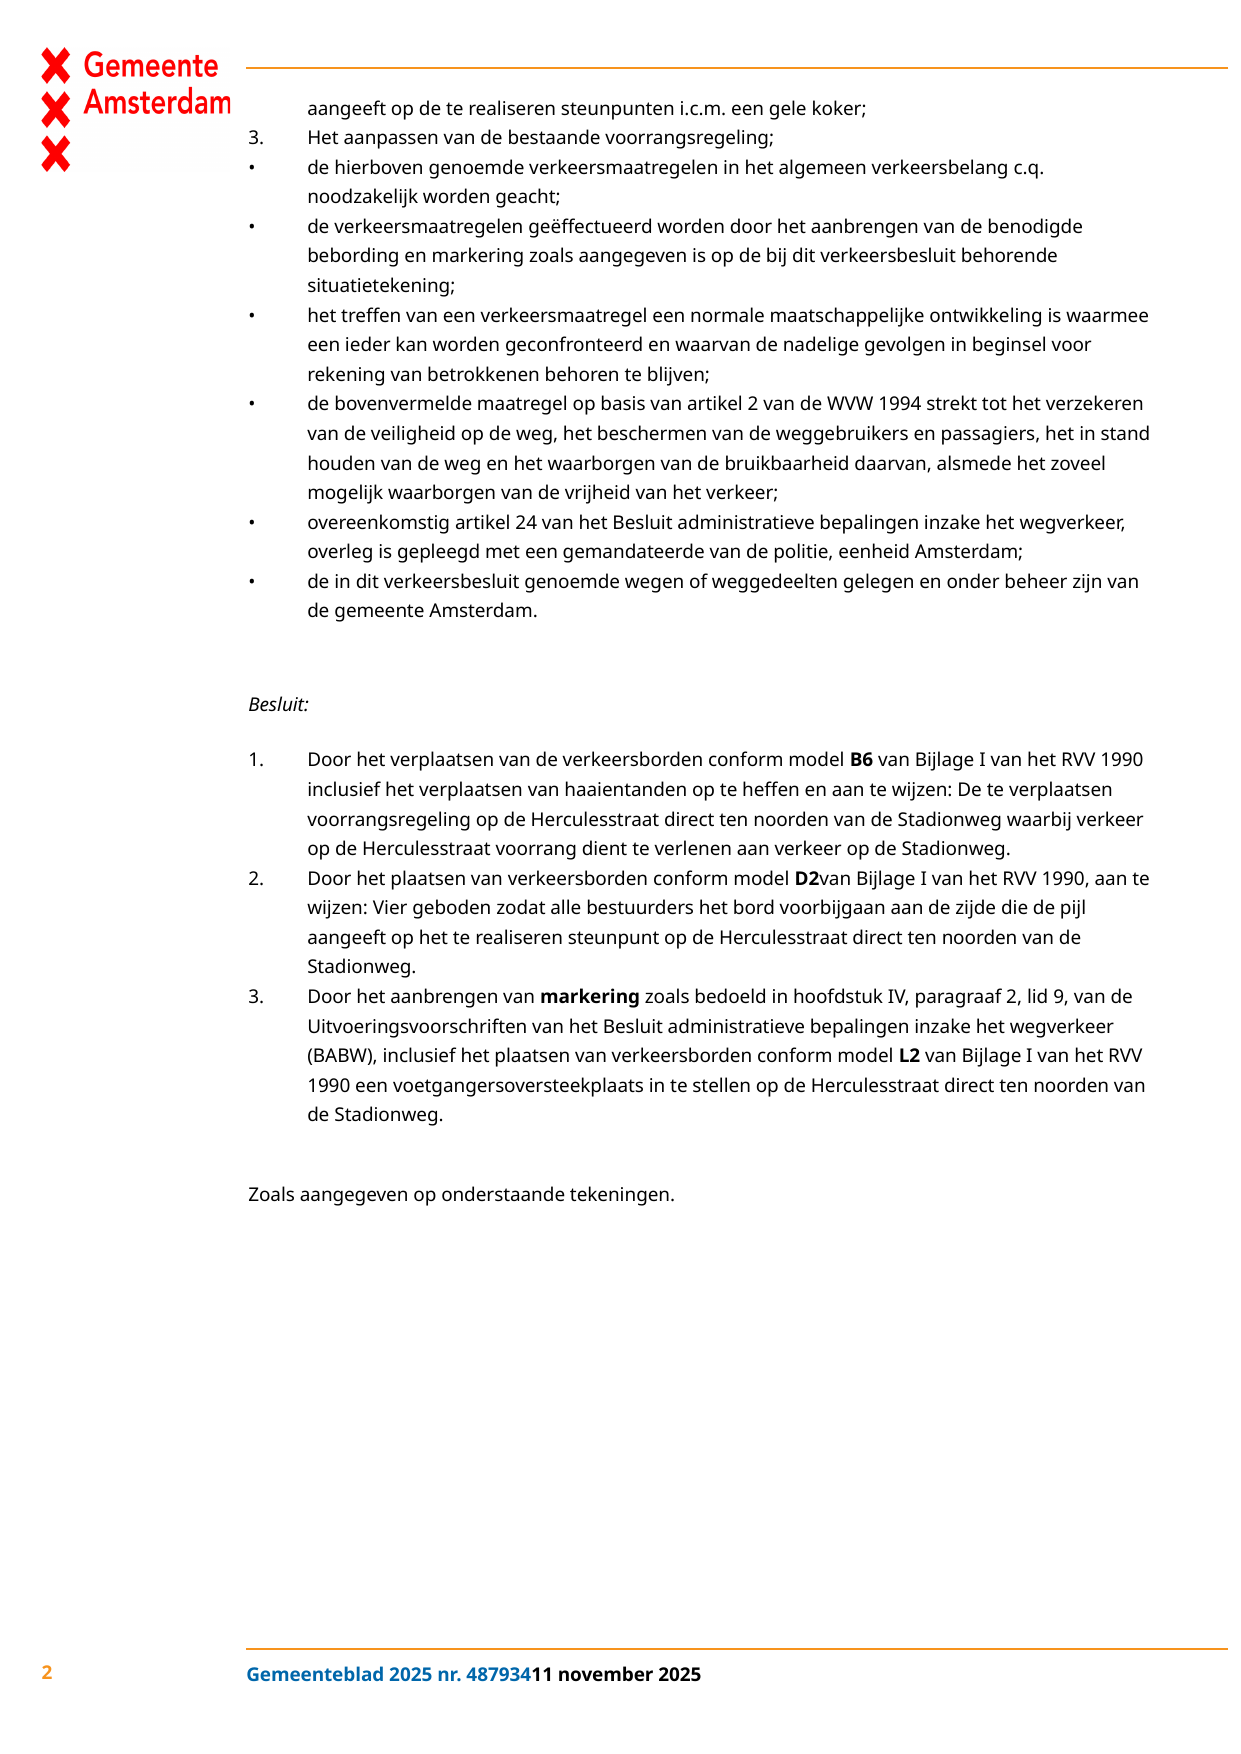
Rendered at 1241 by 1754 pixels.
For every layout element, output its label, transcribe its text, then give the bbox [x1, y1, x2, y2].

list de hierboven genoemde verkeersmaatregelen in het algemeen verkeersbelang c.q. noodzakelijk worden geacht; [248, 154, 1152, 209]
list overeenkomstig artikel 24 van het Besluit administratieve bepalingen inzake het wegverkeer, overleg is gepleegd met een gemandateerde van de politie, eenheid Amsterdam; [248, 509, 1152, 564]
list aangeeft op de te realiseren steunpunten i.c.m. een gele koker; [248, 95, 1152, 121]
text Zoals aangegeven op onderstaande tekeningen. [248, 1182, 1152, 1207]
list de bovenvermelde maatregel op basis van artikel 2 van de WVW 1994 strekt tot het verzekeren van de veiligheid op de weg, het beschermen van de weggebruikers en passagiers, het in stand houden van de weg en het waarborgen van de bruikbaarheid daarvan, alsmede het zoveel mogelijk waarborgen van de vrijheid van het verkeer; [248, 391, 1152, 505]
list het treffen van een verkeersmaatregel een normale maatschappelijke ontwikkeling is waarmee een ieder kan worden geconfronteerd en waarvan de nadelige gevolgen in beginsel voor rekening van betrokkenen behoren te blijven; [248, 302, 1152, 387]
text Besluit: [248, 691, 1152, 717]
list Door het plaatsen van verkeersborden conform model D2van Bijlage I van het RVV 1990, aan te wijzen: Vier geboden zodat alle bestuurders het bord voorbijgaan aan de zijde die de pijl aangeeft op het te realiseren steunpunt op de Herculesstraat direct ten noorden van de Stadionweg. [248, 865, 1152, 979]
list Door het verplaatsen van de verkeersborden conform model B6 van Bijlage I van het RVV 1990 inclusief het verplaatsen van haaientanden op te heffen en aan te wijzen: De te verplaatsen voorrangsregeling op de Herculesstraat direct ten noorden van de Stadionweg waarbij verkeer op de Herculesstraat voorrang dient te verlenen aan verkeer op de Stadionweg. [248, 747, 1152, 861]
list Het aanpassen van de bestaande voorrangsregeling; [248, 124, 1152, 150]
list de verkeersmaatregelen geëffectueerd worden door het aanbrengen van de benodigde bebording en markering zoals aangegeven is op de bij dit verkeersbesluit behorende situatietekening; [248, 213, 1152, 298]
list Door het aanbrengen van markering zoals bedoeld in hoofdstuk IV, paragraaf 2, lid 9, van de Uitvoeringsvoorschriften van het Besluit administratieve bepalingen inzake het wegverkeer (BABW), inclusief het plaatsen van verkeersborden conform model L2 van Bijlage I van het RVV 1990 een voetgangersoversteekplaats in te stellen op de Herculesstraat direct ten noorden van de Stadionweg. [248, 983, 1152, 1127]
list de in dit verkeersbesluit genoemde wegen of weggedeelten gelegen en onder beheer zijn van de gemeente Amsterdam. [248, 568, 1152, 623]
picture [41, 47, 231, 172]
